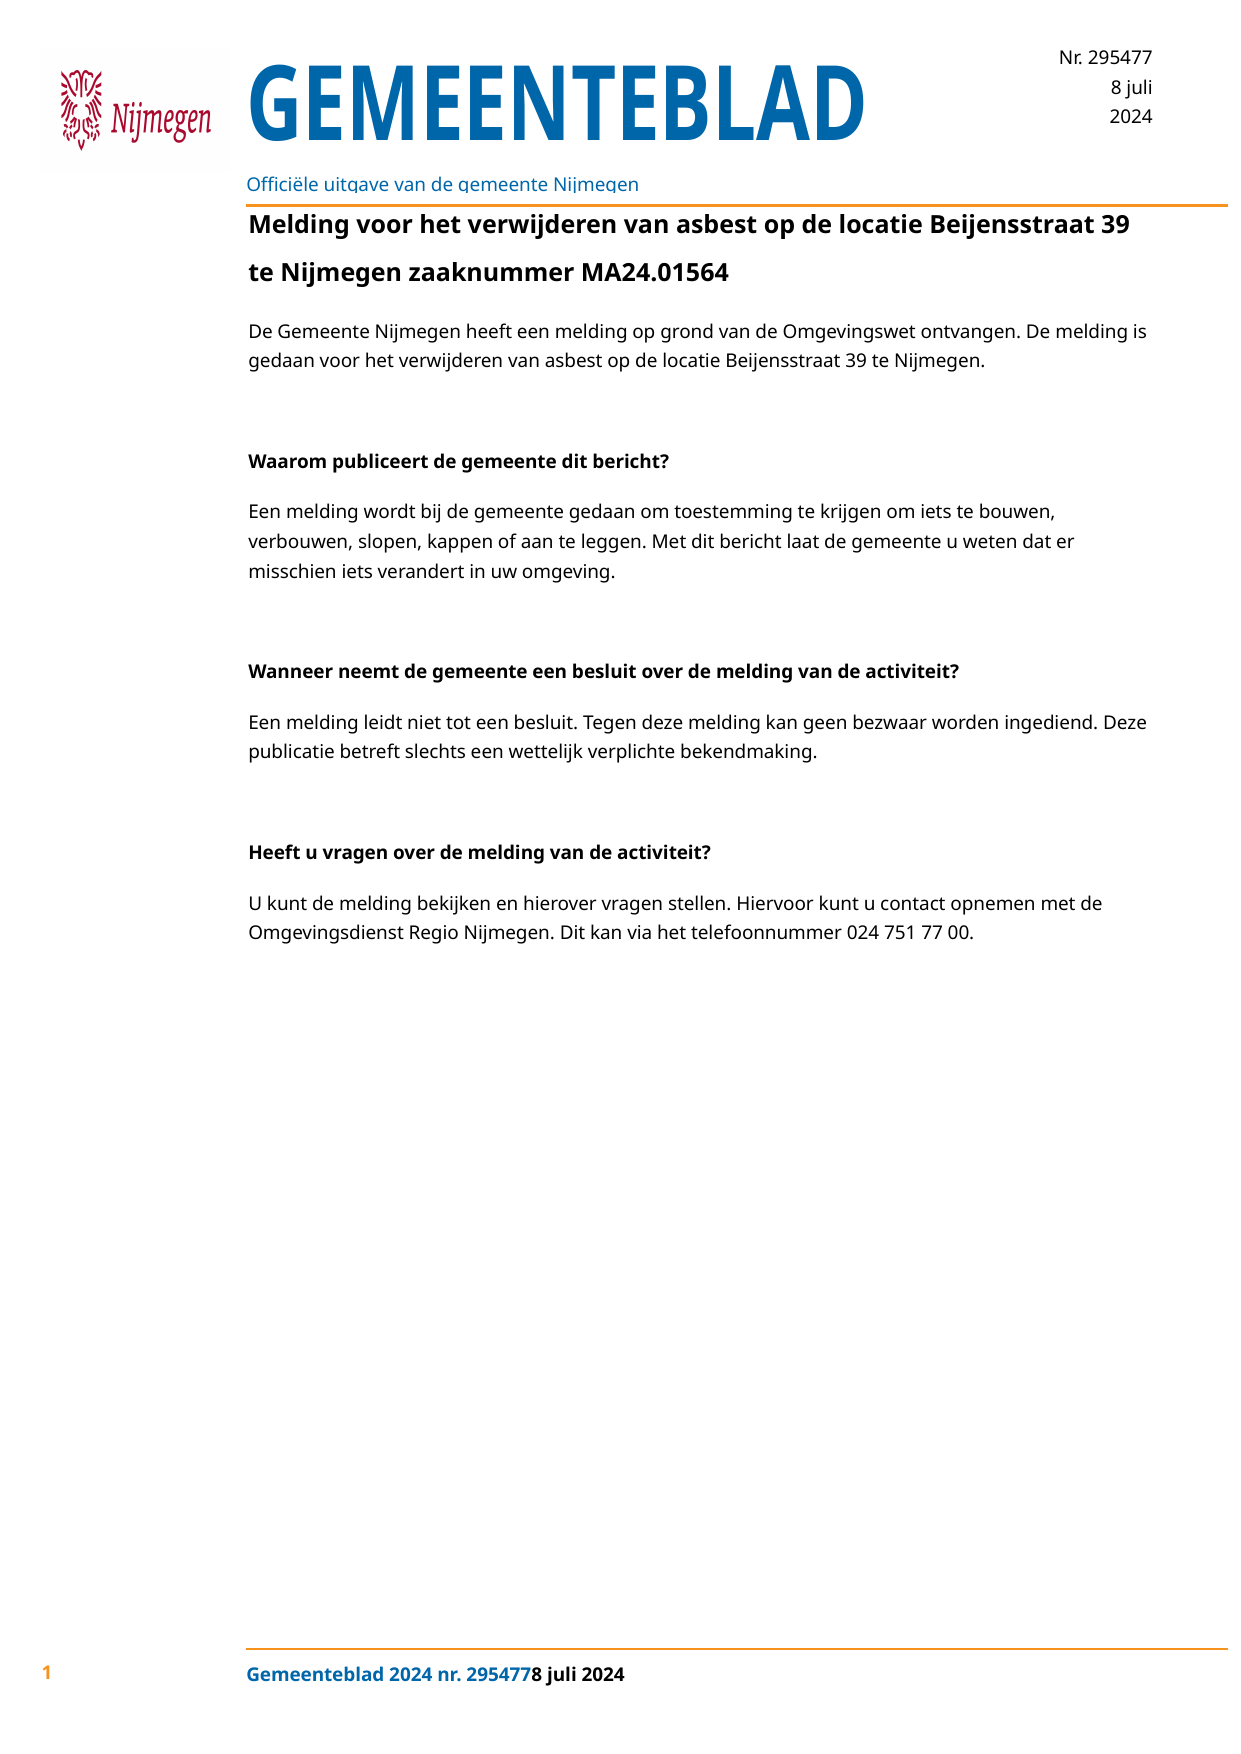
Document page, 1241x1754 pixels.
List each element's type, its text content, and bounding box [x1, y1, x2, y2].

text Wanneer neemt de gemeente een besluit over de melding van de activiteit? [248, 659, 1152, 684]
picture [41, 47, 231, 172]
text Melding voor het verwijderen van asbest op de locatie Beijensstraat 39 te Nijmegen zaaknummer MA24.01564 [248, 207, 1152, 288]
text Heeft u vragen over de melding van de activiteit? [248, 839, 1152, 865]
text Een melding leidt niet tot een besluit. Tegen deze melding kan geen bezwaar worden ingediend. Deze publicatie betreft slechts een wettelijk verplichte bekendmaking. [248, 709, 1152, 764]
text Waarom publiceert de gemeente dit bericht? [248, 448, 1152, 474]
text De Gemeente Nijmegen heeft een melding op grond van de Omgevingswet ontvangen. De melding is gedaan voor het verwijderen van asbest op de locatie Beijensstraat 39 te Nijmegen. [248, 318, 1152, 373]
text Een melding wordt bij de gemeente gedaan om toestemming te krijgen om iets te bouwen, verbouwen, slopen, kappen of aan te leggen. Met dit bericht laat de gemeente u weten dat er misschien iets verandert in uw omgeving. [248, 499, 1152, 584]
text U kunt de melding bekijken en hierover vragen stellen. Hiervoor kunt u contact opnemen met de Omgevingsdienst Regio Nijmegen. Dit kan via het telefoonnummer 024 751 77 00. [248, 890, 1152, 945]
